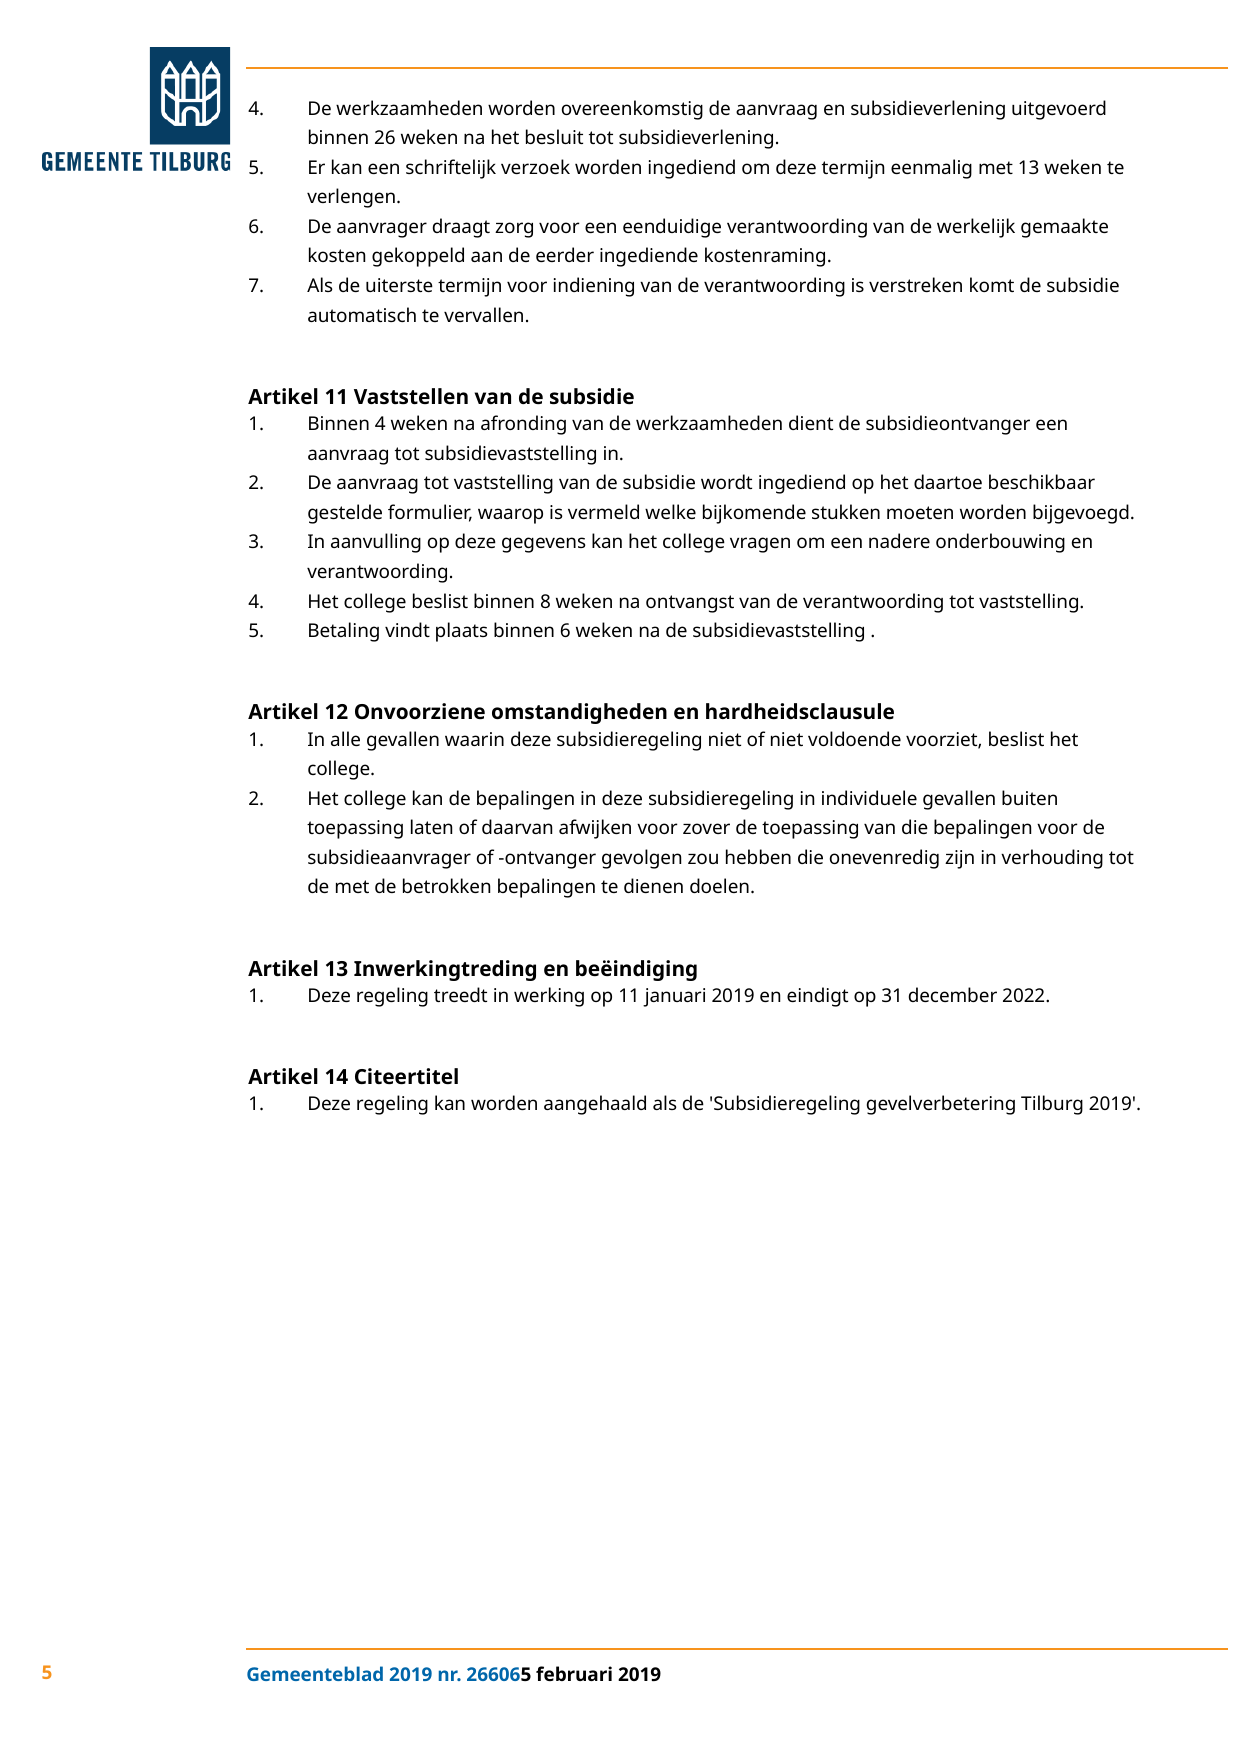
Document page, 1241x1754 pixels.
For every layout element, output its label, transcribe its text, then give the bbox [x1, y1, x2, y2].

list Er kan een schriftelijk verzoek worden ingediend om deze termijn eenmalig met 13 weken te verlengen. [248, 154, 1152, 209]
list In aanvulling op deze gegevens kan het college vragen om een nadere onderbouwing en verantwoording. [248, 529, 1152, 584]
text Artikel 13 Inwerkingtreding en beëindiging [248, 954, 1152, 982]
list De aanvrager draagt zorg voor een eenduidige verantwoording van de werkelijk gemaakte kosten gekoppeld aan de eerder ingediende kostenraming. [248, 213, 1152, 268]
picture [41, 47, 231, 172]
list De aanvraag tot vaststelling van de subsidie wordt ingediend op het daartoe beschikbaar gestelde formulier, waarop is vermeld welke bijkomende stukken moeten worden bijgevoegd. [248, 469, 1152, 525]
list Als de uiterste termijn voor indiening van de verantwoording is verstreken komt de subsidie automatisch te vervallen. [248, 272, 1152, 328]
text Artikel 11 Vaststellen van de subsidie [248, 382, 1152, 410]
list Binnen 4 weken na afronding van de werkzaamheden dient de subsidieontvanger een aanvraag tot subsidievaststelling in. [248, 410, 1152, 466]
list Deze regeling treedt in werking op 11 januari 2019 en eindigt op 31 december 2022. [248, 982, 1152, 1008]
list De werkzaamheden worden overeenkomstig de aanvraag en subsidieverlening uitgevoerd binnen 26 weken na het besluit tot subsidieverlening. [248, 95, 1152, 150]
list Het college beslist binnen 8 weken na ontvangst van de verantwoording tot vaststelling. [248, 588, 1152, 613]
list In alle gevallen waarin deze subsidieregeling niet of niet voldoende voorziet, beslist het college. [248, 726, 1152, 781]
list Betaling vindt plaats binnen 6 weken na de subsidievaststelling . [248, 617, 1152, 643]
list Deze regeling kan worden aangehaald als de 'Subsidieregeling gevelverbetering Tilburg 2019'. [248, 1091, 1152, 1116]
text Artikel 14 Citeertitel [248, 1062, 1152, 1091]
list Het college kan de bepalingen in deze subsidieregeling in individuele gevallen buiten toepassing laten of daarvan afwijken voor zover de toepassing van die bepalingen voor de subsidieaanvrager of -ontvanger gevolgen zou hebben die onevenredig zijn in verhouding tot de met de betrokken bepalingen te dienen doelen. [248, 785, 1152, 899]
text Artikel 12 Onvoorziene omstandigheden en hardheidsclausule [248, 697, 1152, 726]
